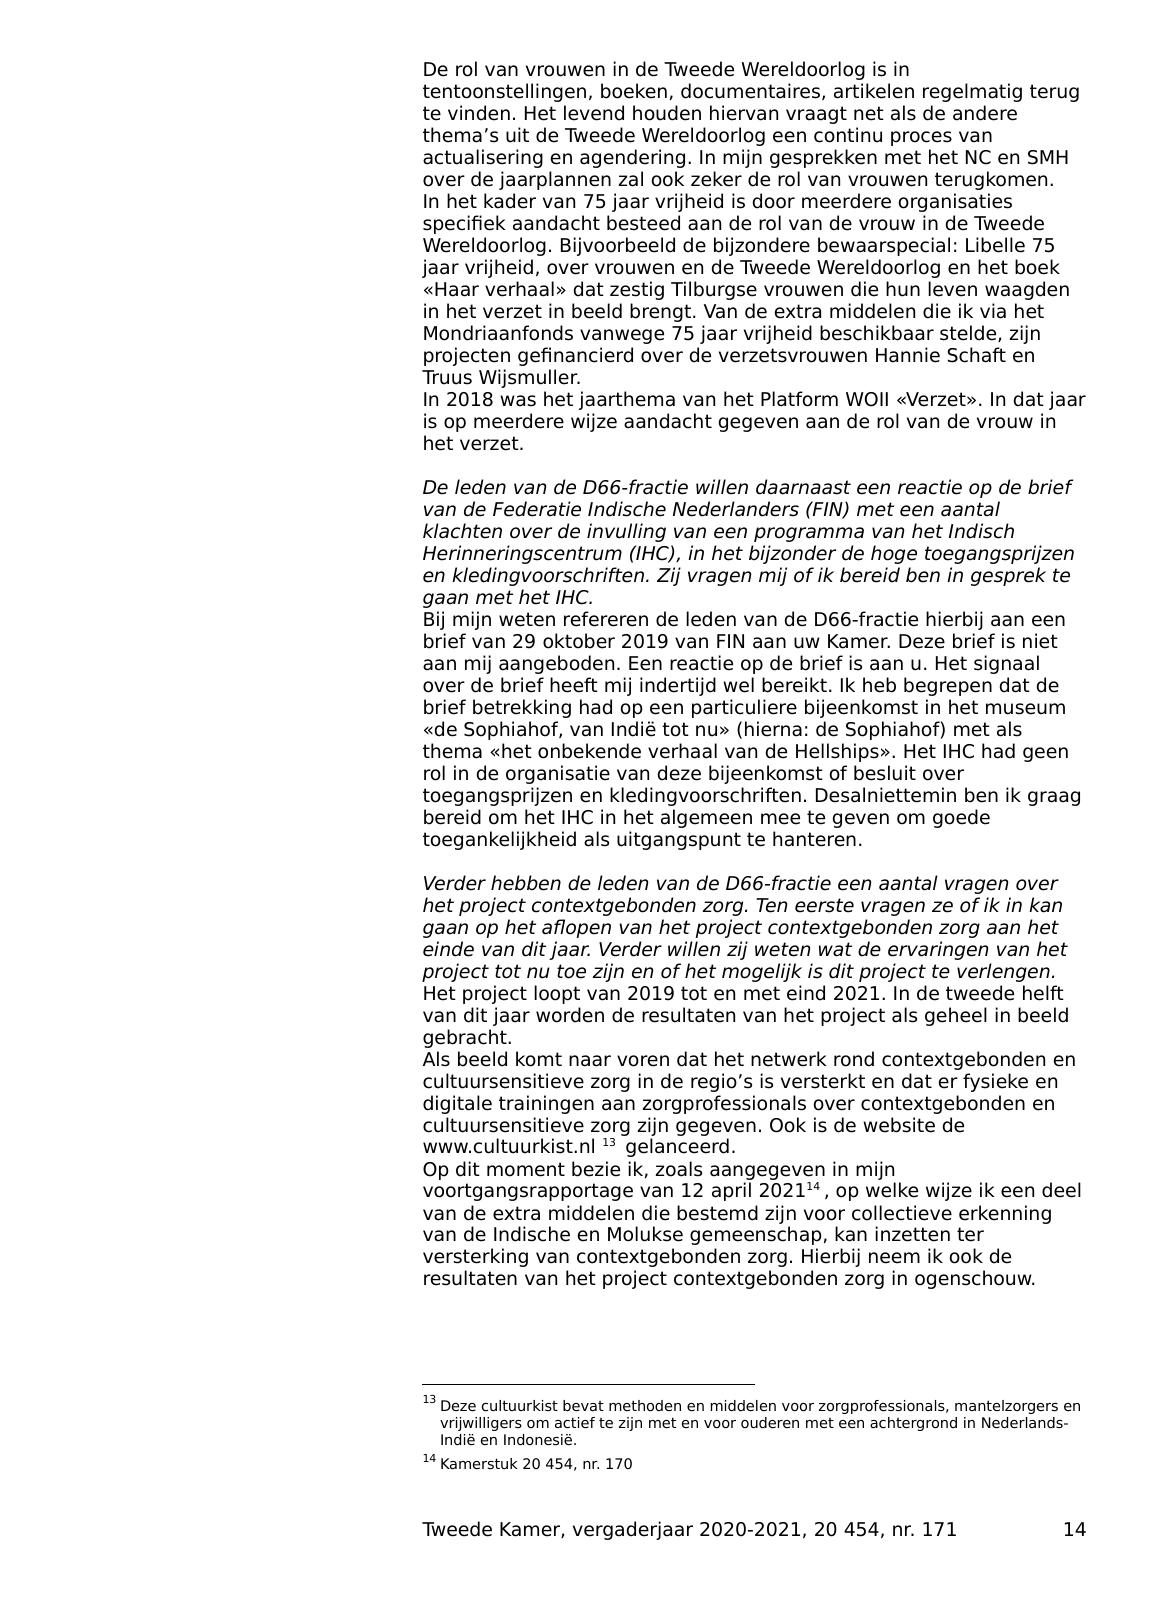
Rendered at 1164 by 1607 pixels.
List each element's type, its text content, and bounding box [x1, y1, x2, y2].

text De leden van de D66-fractie willen daarnaast een reactie op de brief van de Federatie Indische Nederlanders (FIN) met een aantal klachten over de invulling van een programma van het Indisch Herinneringscentrum (IHC), in het bijzonder de hoge toegangsprijzen en kledingvoorschriften. Zij vragen mij of ik bereid ben in gesprek te gaan met het IHC. [422, 477, 1087, 609]
text In het kader van 75 jaar vrijheid is door meerdere organisaties specifiek aandacht besteed aan de rol van de vrouw in de Tweede Wereldoorlog. Bijvoorbeeld de bijzondere bewaarspecial: Libelle 75 jaar vrijheid, over vrouwen en de Tweede Wereldoorlog en het boek «Haar verhaal» dat zestig Tilburgse vrouwen die hun leven waagden in het verzet in beeld brengt. Van de extra middelen die ik via het Mondriaanfonds vanwege 75 jaar vrijheid beschikbaar stelde, zijn projecten gefinancierd over de verzetsvrouwen Hannie Schaft en Truus Wijsmuller. [422, 191, 1087, 389]
text In 2018 was het jaarthema van het Platform WOII «Verzet». In dat jaar is op meerdere wijze aandacht gegeven aan de rol van de vrouw in het verzet. [422, 389, 1087, 455]
text Deze cultuurkist bevat methoden en middelen voor zorgprofessionals, mantelzorgers en vrijwilligers om actief te zijn met en voor ouderen met een achtergrond in Nederlands-Indië en Indonesië. [422, 1393, 1087, 1449]
text Bij mijn weten refereren de leden van de D66-fractie hierbij aan een brief van 29 oktober 2019 van FIN aan uw Kamer. Deze brief is niet aan mij aangeboden. Een reactie op de brief is aan u. Het signaal over de brief heeft mij indertijd wel bereikt. Ik heb begrepen dat de brief betrekking had op een particuliere bijeenkomst in het museum «de Sophiahof, van Indië tot nu» (hierna: de Sophiahof) met als thema «het onbekende verhaal van de Hellships». Het IHC had geen rol in de organisatie van deze bijeenkomst of besluit over toegangsprijzen en kledingvoorschriften. Desalniettemin ben ik graag bereid om het IHC in het algemeen mee te geven om goede toegankelijkheid als uitgangspunt te hanteren. [422, 609, 1087, 851]
text Op dit moment bezie ik, zoals aangegeven in mijn voortgangsrapportage van 12 april 2021, op welke wijze ik een deel van de extra middelen die bestemd zijn voor collectieve erkenning van de Indische en Molukse gemeenschap, kan inzetten ter versterking van contextgebonden zorg. Hierbij neem ik ook de resultaten van het project contextgebonden zorg in ogenschouw. [422, 1158, 1087, 1290]
text Het project loopt van 2019 tot en met eind 2021. In de tweede helft van dit jaar worden de resultaten van het project als geheel in beeld gebracht. [422, 983, 1087, 1048]
text Als beeld komt naar voren dat het netwerk rond contextgebonden en cultuursensitieve zorg in de regio’s is versterkt en dat er fysieke en digitale trainingen aan zorgprofessionals over contextgebonden en cultuursensitieve zorg zijn gegeven. Ook is de website de www.cultuurkist.nl gelanceerd. [422, 1048, 1087, 1158]
text Verder hebben de leden van de D66-fractie een aantal vragen over het project contextgebonden zorg. Ten eerste vragen ze of ik in kan gaan op het aflopen van het project contextgebonden zorg aan het einde van dit jaar. Verder willen zij weten wat de ervaringen van het project tot nu toe zijn en of het mogelijk is dit project te verlengen. [422, 873, 1087, 983]
text Kamerstuk 20 454, nr. 170 [422, 1452, 1087, 1474]
text De rol van vrouwen in de Tweede Wereldoorlog is in tentoonstellingen, boeken, documentaires, artikelen regelmatig terug te vinden. Het levend houden hiervan vraagt net als de andere thema’s uit de Tweede Wereldoorlog een continu proces van actualisering en agendering. In mijn gesprekken met het NC en SMH over de jaarplannen zal ook zeker de rol van vrouwen terugkomen. [422, 59, 1087, 191]
